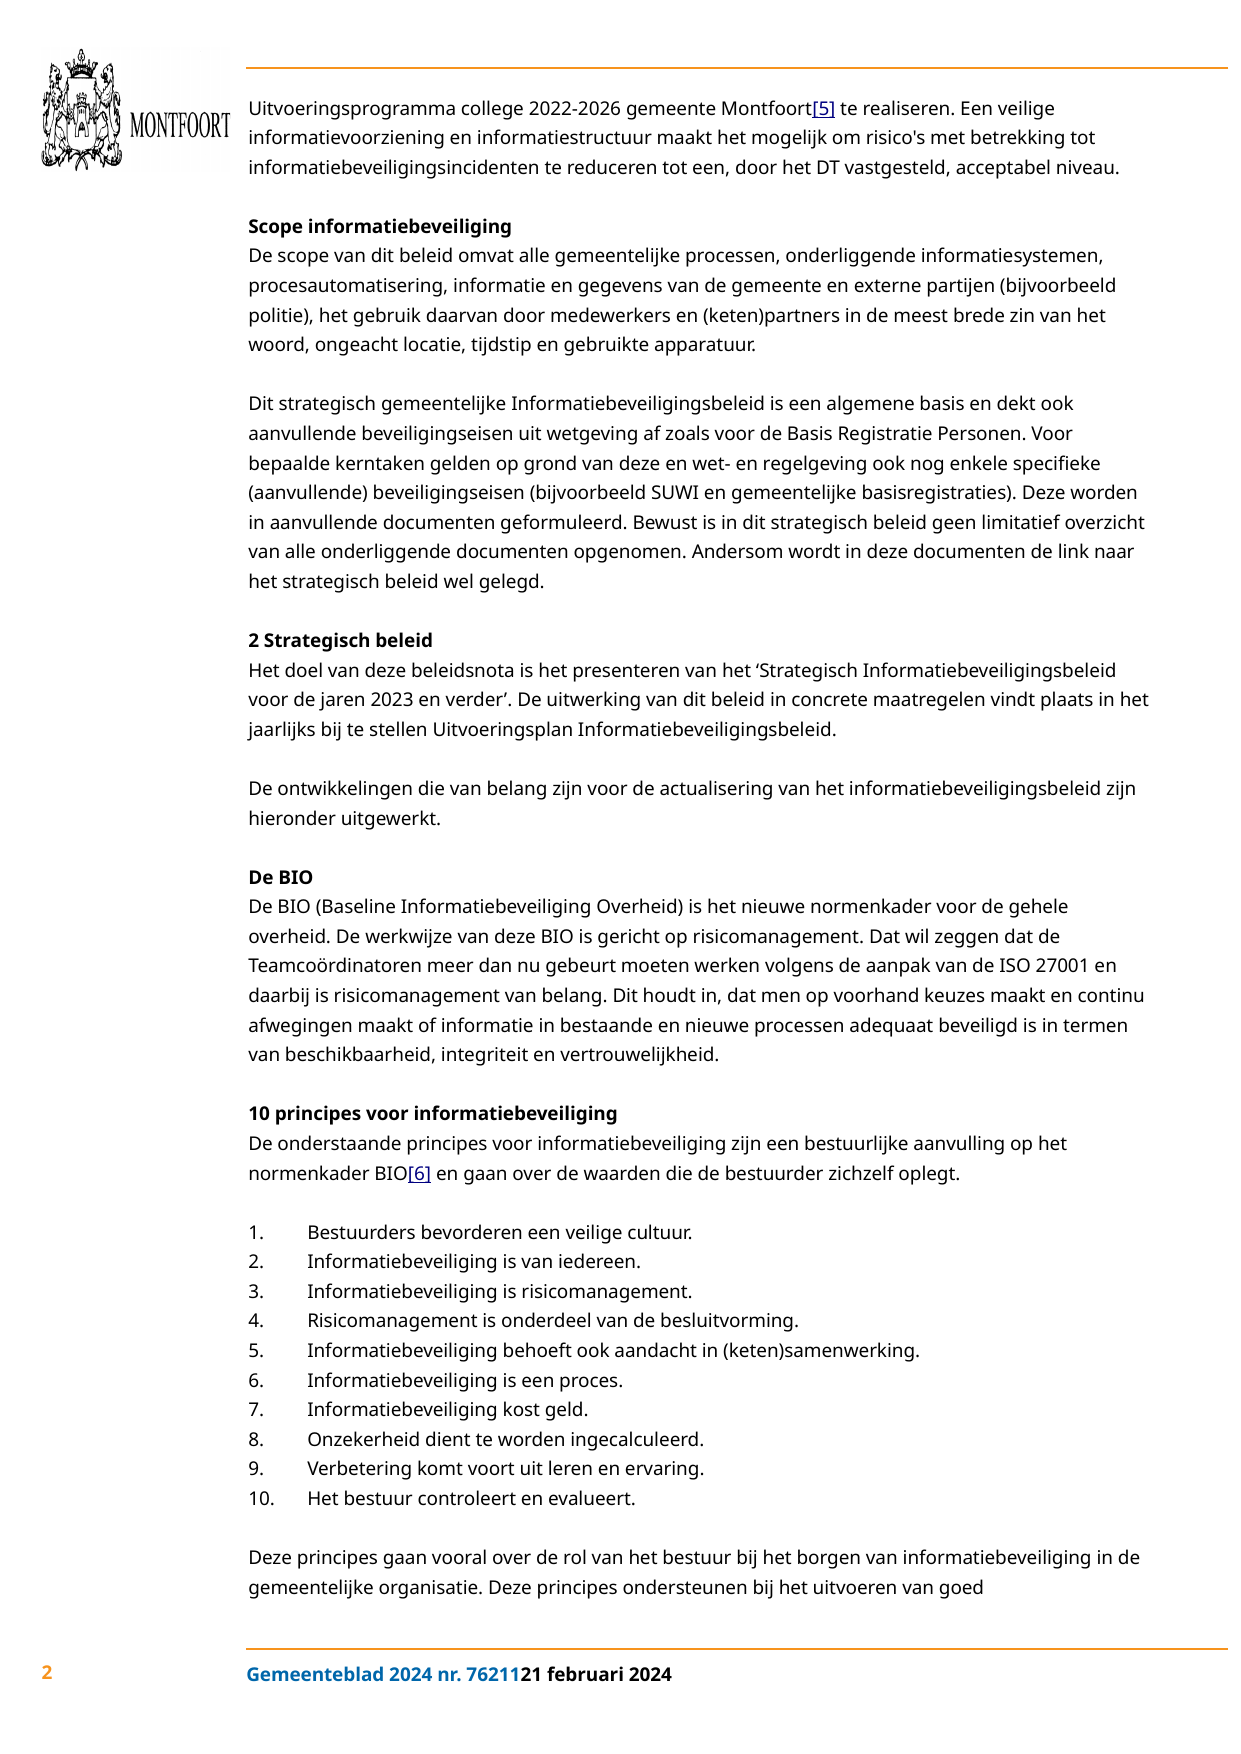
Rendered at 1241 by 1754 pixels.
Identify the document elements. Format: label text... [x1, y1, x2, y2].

list Verbetering komt voort uit leren en ervaring. [248, 1456, 1152, 1481]
list Informatiebeveiliging kost geld. [248, 1396, 1152, 1422]
list Informatiebeveiliging behoeft ook aandacht in (keten)samenwerking. [248, 1337, 1152, 1363]
text Dit strategisch gemeentelijke Informatiebeveiligingsbeleid is een algemene basis en dekt ook aanvullende beveiligingseisen uit wetgeving af zoals voor de Basis Registratie Personen. Voor bepaalde kerntaken gelden op grond van deze en wet- en regelgeving ook nog enkele specifieke (aanvullende) beveiligingseisen (bijvoorbeeld SUWI en gemeentelijke basisregistraties). Deze worden in aanvullende documenten geformuleerd. Bewust is in dit strategisch beleid geen limitatief overzicht van alle onderliggende documenten opgenomen. Andersom wordt in deze documenten de link naar het strategisch beleid wel gelegd. [248, 391, 1152, 594]
list Informatiebeveiliging is risicomanagement. [248, 1278, 1152, 1304]
text 2 Strategisch beleid [248, 627, 1152, 653]
list Informatiebeveiliging is een proces. [248, 1367, 1152, 1393]
text De BIO (Baseline Informatiebeveiliging Overheid) is het nieuwe normenkader voor de gehele overheid. De werkwijze van deze BIO is gericht op risicomanagement. Dat wil zeggen dat de Teamcoördinatoren meer dan nu gebeurt moeten werken volgens de aanpak van de ISO 27001 en daarbij is risicomanagement van belang. Dit houdt in, dat men op voorhand keuzes maakt en continu afwegingen maakt of informatie in bestaande en nieuwe processen adequaat beveiligd is in termen van beschikbaarheid, integriteit en vertrouwelijkheid. [248, 893, 1152, 1067]
text 10 principes voor informatiebeveiliging [248, 1101, 1152, 1126]
text De onderstaande principes voor informatiebeveiliging zijn een bestuurlijke aanvulling op het normenkader BIO[6] en gaan over de waarden die de bestuurder zichzelf oplegt. [248, 1130, 1152, 1186]
text Uitvoeringsprogramma college 2022-2026 gemeente Montfoort[5] te realiseren. Een veilige informatievoorziening en informatiestructuur maakt het mogelijk om risico's met betrekking tot informatiebeveiligingsincidenten te reduceren tot een, door het DT vastgesteld, acceptabel niveau. [248, 95, 1152, 180]
list Bestuurders bevorderen een veilige cultuur. [248, 1219, 1152, 1245]
text Scope informatiebeveiliging [248, 213, 1152, 239]
text De scope van dit beleid omvat alle gemeentelijke processen, onderliggende informatiesystemen, procesautomatisering, informatie en gegevens van de gemeente en externe partijen (bijvoorbeeld politie), het gebruik daarvan door medewerkers en (keten)partners in de meest brede zin van het woord, ongeacht locatie, tijdstip en gebruikte apparatuur. [248, 243, 1152, 357]
list Risicomanagement is onderdeel van de besluitvorming. [248, 1308, 1152, 1333]
picture [41, 47, 231, 172]
text De ontwikkelingen die van belang zijn voor de actualisering van het informatiebeveiligingsbeleid zijn hieronder uitgewerkt. [248, 775, 1152, 831]
list Het bestuur controleert en evalueert. [248, 1485, 1152, 1511]
list Informatiebeveiliging is van iedereen. [248, 1248, 1152, 1274]
text De BIO [248, 864, 1152, 890]
text Deze principes gaan vooral over de rol van het bestuur bij het borgen van informatiebeveiliging in de gemeentelijke organisatie. Deze principes ondersteunen bij het uitvoeren van goed [248, 1544, 1152, 1600]
text Het doel van deze beleidsnota is het presenteren van het ‘Strategisch Informatiebeveiligingsbeleid voor de jaren 2023 en verder’. De uitwerking van dit beleid in concrete maatregelen vindt plaats in het jaarlijks bij te stellen Uitvoeringsplan Informatiebeveiligingsbeleid. [248, 657, 1152, 742]
list Onzekerheid dient te worden ingecalculeerd. [248, 1426, 1152, 1452]
